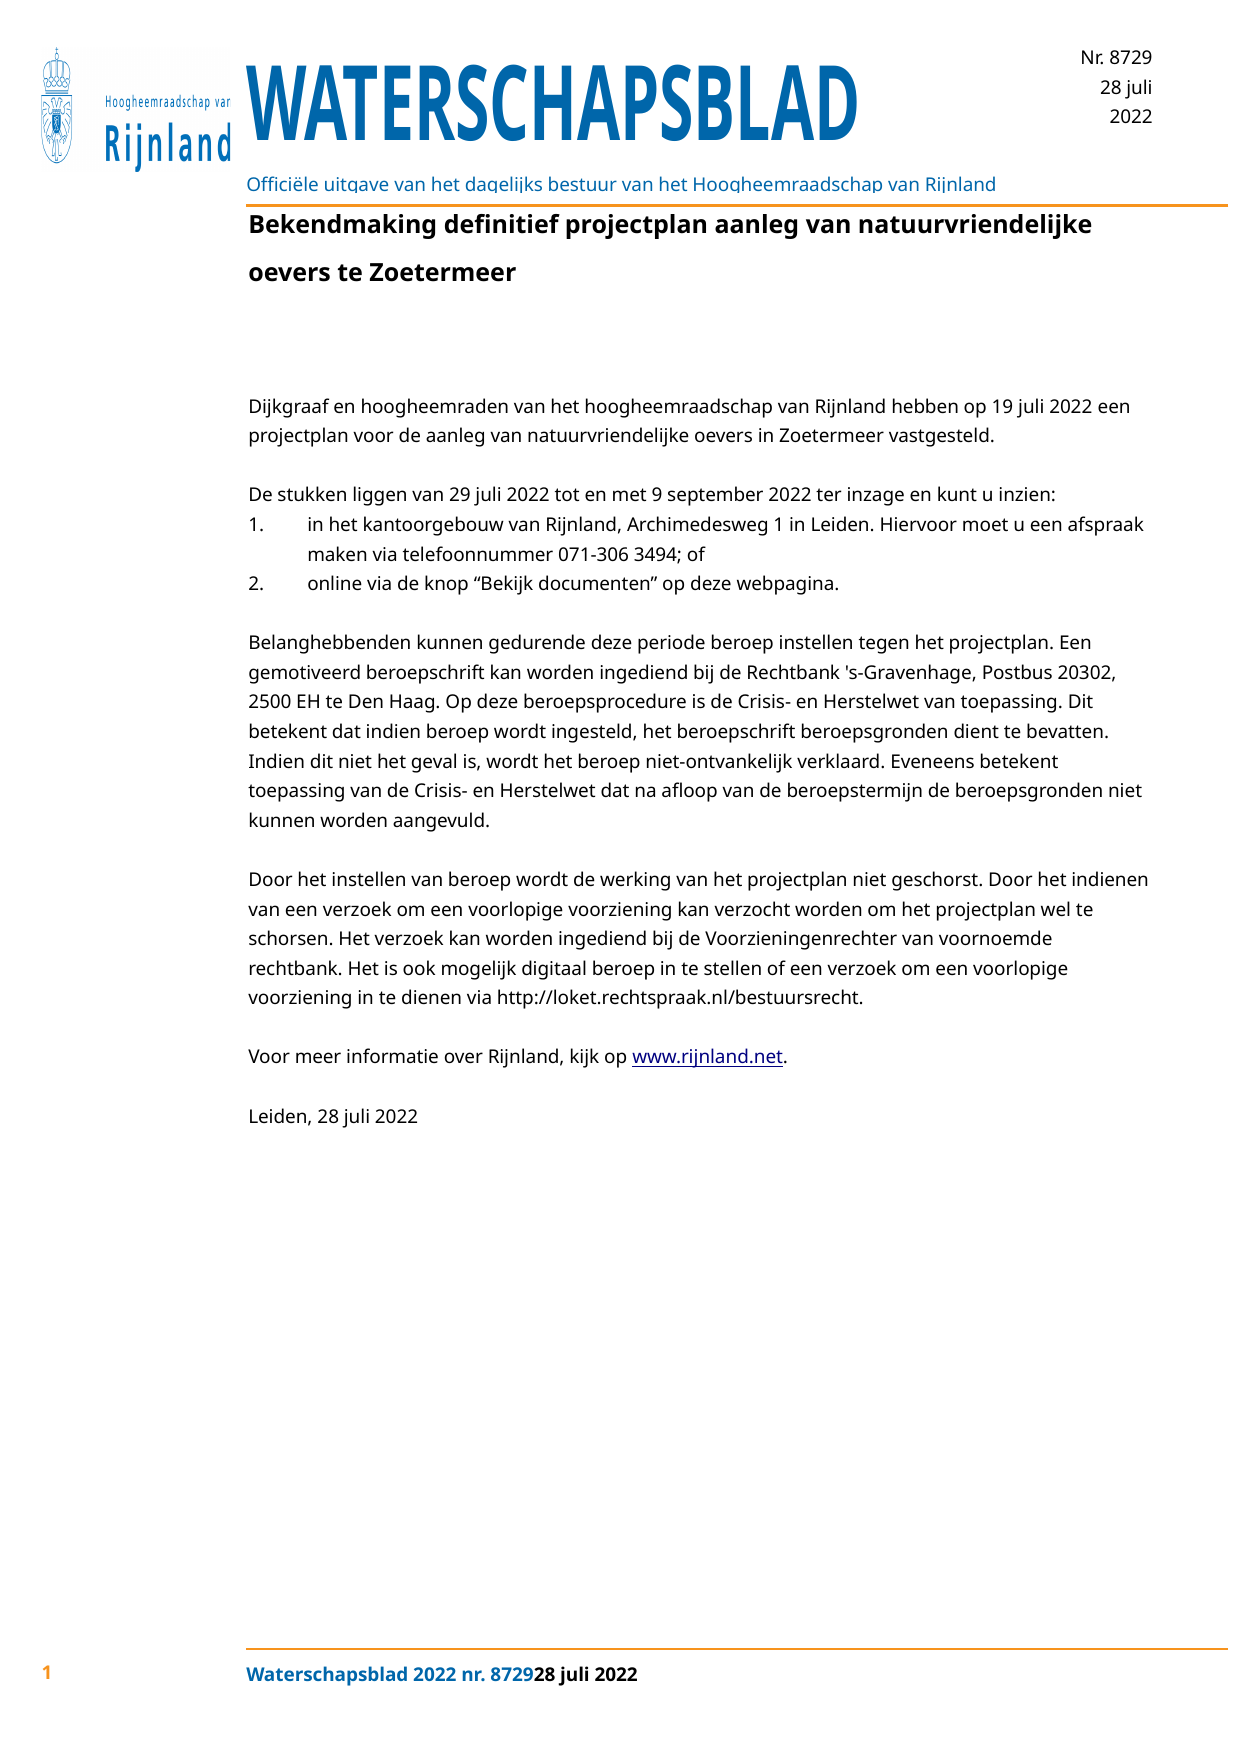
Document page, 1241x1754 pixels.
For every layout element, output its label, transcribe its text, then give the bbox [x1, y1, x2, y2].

picture [41, 47, 231, 172]
list online via de knop “Bekijk documenten” op deze webpagina. [248, 570, 1152, 596]
text Voor meer informatie over Rijnland, kijk op www.rijnland.net. [248, 1044, 1152, 1069]
text Door het instellen van beroep wordt de werking van het projectplan niet geschorst. Door het indienen van een verzoek om een voorlopige voorziening kan verzocht worden om het projectplan wel te schorsen. Het verzoek kan worden ingediend bij de Voorzieningenrechter van voornoemde rechtbank. Het is ook mogelijk digitaal beroep in te stellen of een verzoek om een voorlopige voorziening in te dienen via http://loket.rechtspraak.nl/bestuursrecht. [248, 866, 1152, 1010]
text De stukken liggen van 29 juli 2022 tot en met 9 september 2022 ter inzage en kunt u inzien: [248, 482, 1152, 507]
text Leiden, 28 juli 2022 [248, 1103, 1152, 1129]
text Belanghebbenden kunnen gedurende deze periode beroep instellen tegen het projectplan. Een gemotiveerd beroepschrift kan worden ingediend bij de Rechtbank 's-Gravenhage, Postbus 20302, 2500 EH te Den Haag. Op deze beroepsprocedure is de Crisis- en Herstelwet van toepassing. Dit betekent dat indien beroep wordt ingesteld, het beroepschrift beroepsgronden dient te bevatten. Indien dit niet het geval is, wordt het beroep niet-ontvankelijk verklaard. Eveneens betekent toepassing van de Crisis- en Herstelwet dat na afloop van de beroepstermijn de beroepsgronden niet kunnen worden aangevuld. [248, 629, 1152, 833]
text Bekendmaking definitief projectplan aanleg van natuurvriendelijke oevers te Zoetermeer [248, 207, 1152, 288]
text Dijkgraaf en hoogheemraden van het hoogheemraadschap van Rijnland hebben op 19 juli 2022 een projectplan voor de aanleg van natuurvriendelijke oevers in Zoetermeer vastgesteld. [248, 393, 1152, 448]
list in het kantoorgebouw van Rijnland, Archimedesweg 1 in Leiden. Hiervoor moet u een afspraak maken via telefoonnummer 071-306 3494; of [248, 511, 1152, 567]
